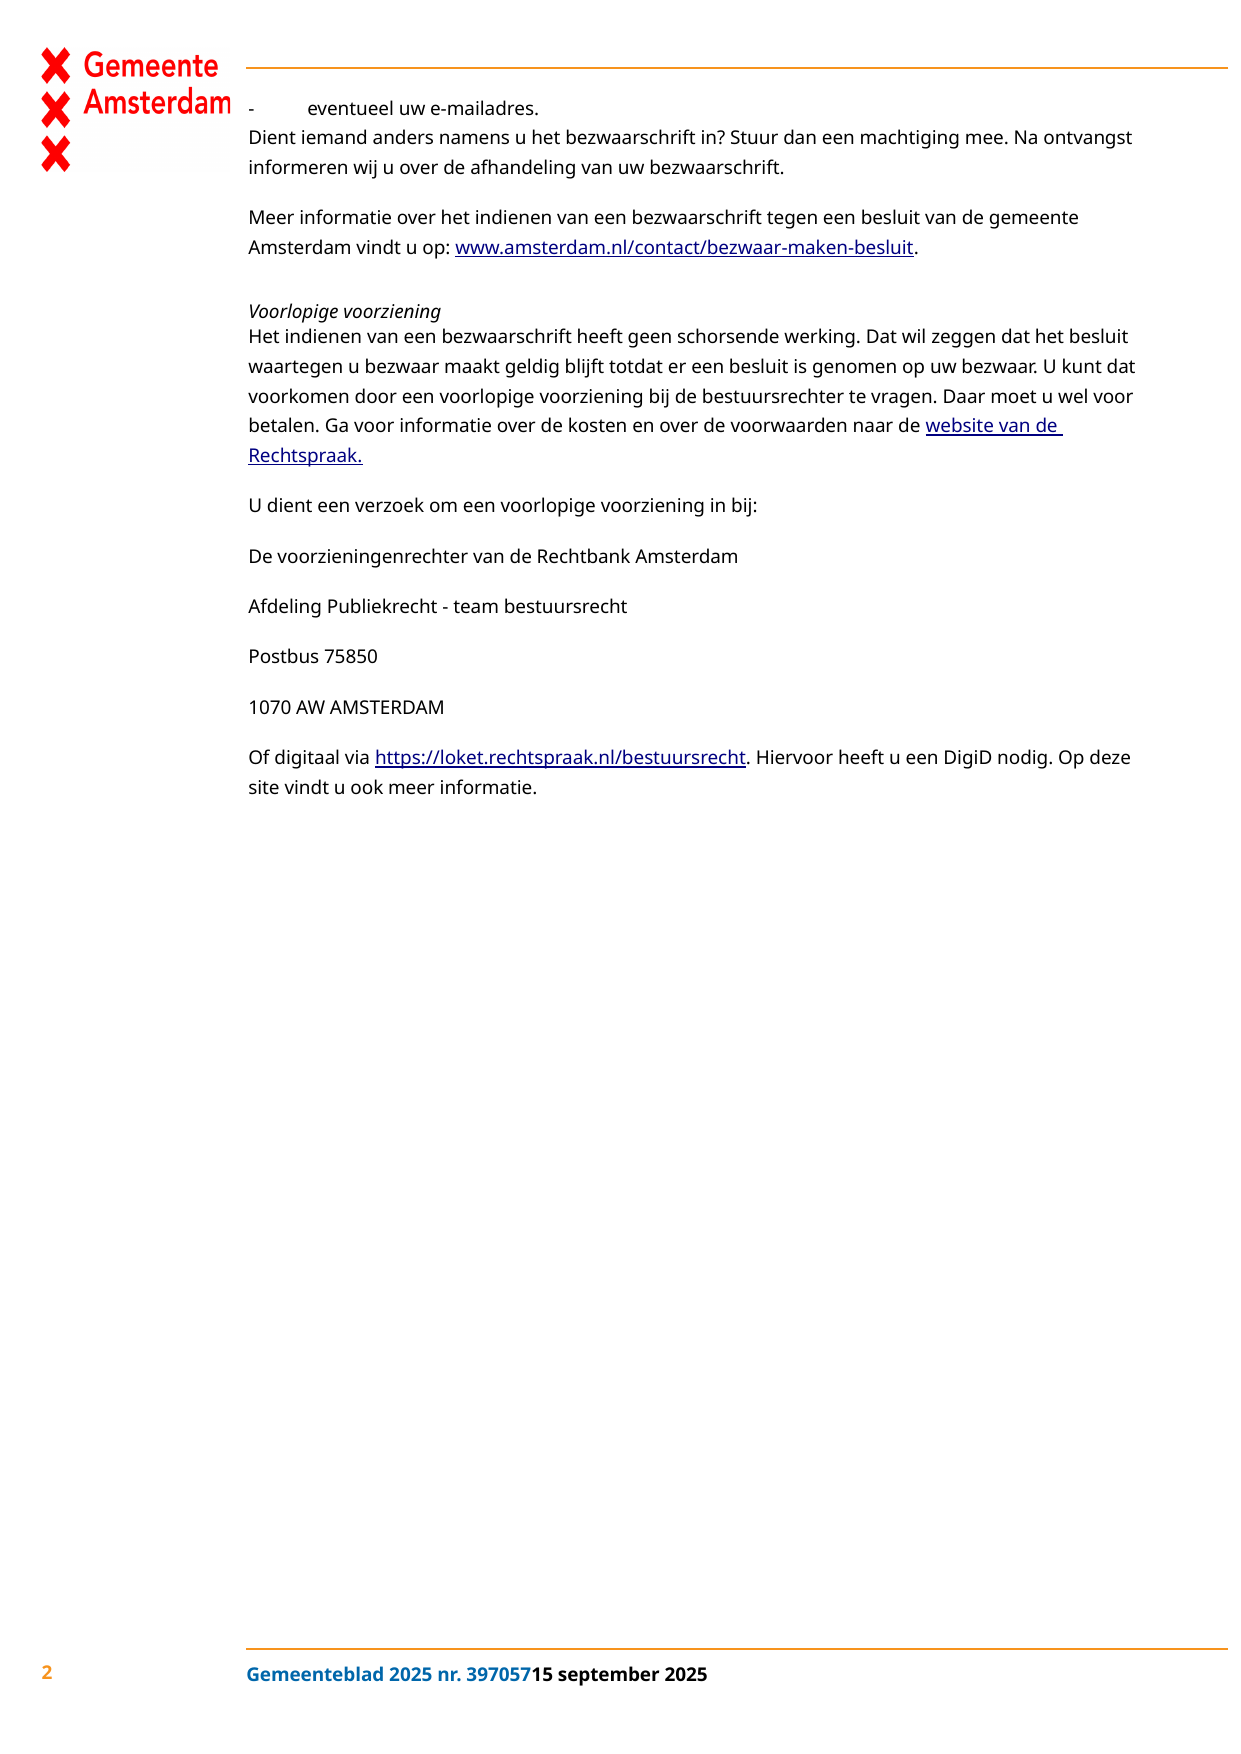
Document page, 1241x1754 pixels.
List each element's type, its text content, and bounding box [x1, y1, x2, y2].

text Of digitaal via https://loket.rechtspraak.nl/bestuursrecht. Hiervoor heeft u een DigiD nodig. Op deze site vindt u ook meer informatie. [248, 744, 1152, 800]
text Meer informatie over het indienen van een bezwaarschrift tegen een besluit van de gemeente Amsterdam vindt u op: www.amsterdam.nl/contact/bezwaar-maken-besluit. [248, 204, 1152, 260]
text U dient een verzoek om een voorlopige voorziening in bij: [248, 492, 1152, 518]
text Postbus 75850 [248, 644, 1152, 669]
text Voorlopige voorziening [248, 298, 1152, 324]
text De voorzieningenrechter van de Rechtbank Amsterdam [248, 543, 1152, 568]
text Afdeling Publiekrecht - team bestuursrecht [248, 593, 1152, 619]
text Het indienen van een bezwaarschrift heeft geen schorsende werking. Dat wil zeggen dat het besluit waartegen u bezwaar maakt geldig blijft totdat er een besluit is genomen op uw bezwaar. U kunt dat voorkomen door een voorlopige voorziening bij de bestuursrechter te vragen. Daar moet u wel voor betalen. Ga voor informatie over de kosten en over de voorwaarden naar de website van de Rechtspraak. [248, 324, 1152, 468]
text 1070 AW AMSTERDAM [248, 694, 1152, 720]
text Dient iemand anders namens u het bezwaarschrift in? Stuur dan een machtiging mee. Na ontvangst informeren wij u over de afhandeling van uw bezwaarschrift. [248, 124, 1152, 180]
picture [41, 47, 231, 172]
list eventueel uw e-mailadres. [248, 95, 1152, 121]
